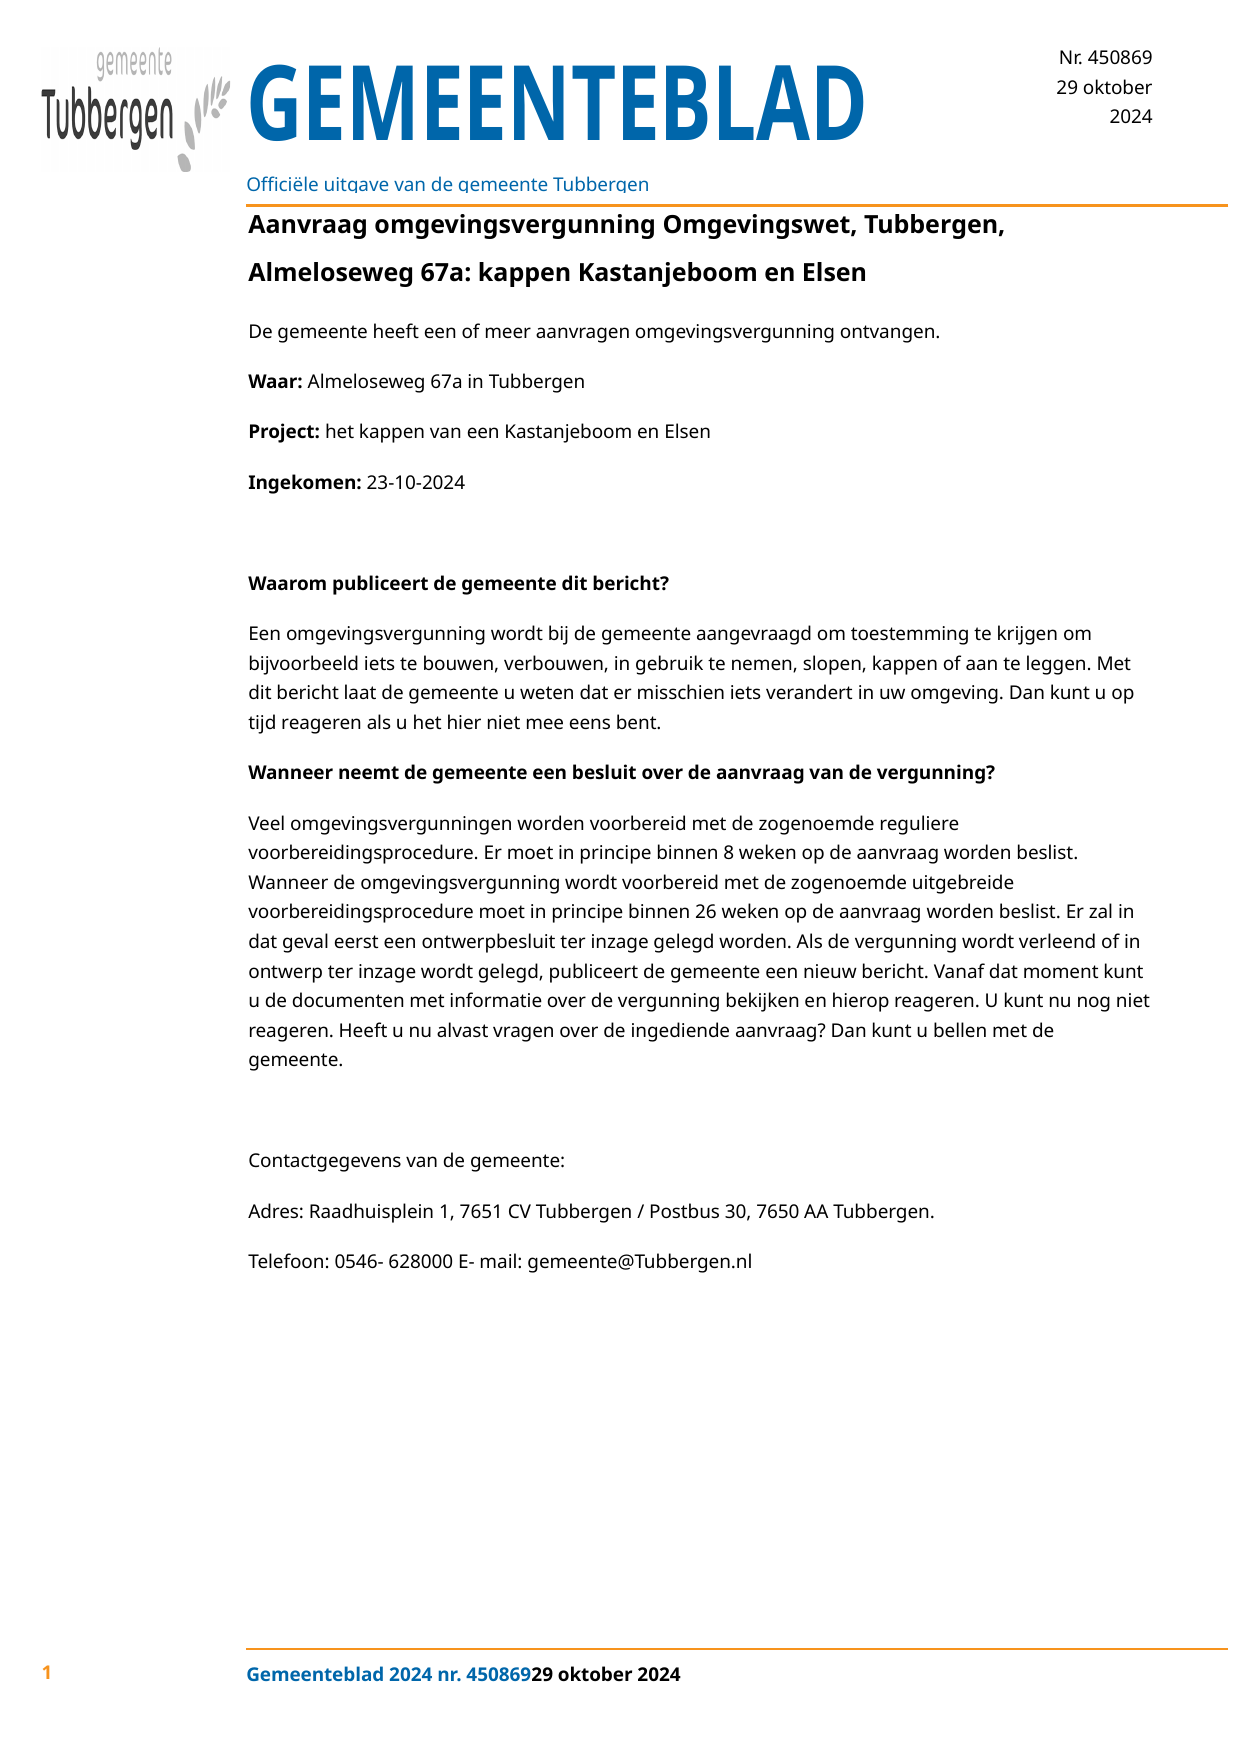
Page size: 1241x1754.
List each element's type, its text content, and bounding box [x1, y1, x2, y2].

text De gemeente heeft een of meer aanvragen omgevingsvergunning ontvangen. [248, 318, 1152, 344]
text Veel omgevingsvergunningen worden voorbereid met de zogenoemde reguliere voorbereidingsprocedure. Er moet in principe binnen 8 weken op de aanvraag worden beslist. Wanneer de omgevingsvergunning wordt voorbereid met de zogenoemde uitgebreide voorbereidingsprocedure moet in principe binnen 26 weken op de aanvraag worden beslist. Er zal in dat geval eerst een ontwerpbesluit ter inzage gelegd worden. Als de vergunning wordt verleend of in ontwerp ter inzage wordt gelegd, publiceert de gemeente een nieuw bericht. Vanaf dat moment kunt u de documenten met informatie over de vergunning bekijken en hierop reageren. U kunt nu nog niet reageren. Heeft u nu alvast vragen over de ingediende aanvraag? Dan kunt u bellen met de gemeente. [248, 810, 1152, 1072]
text Ingekomen: 23-10-2024 [248, 469, 1152, 495]
text Waarom publiceert de gemeente dit bericht? [248, 570, 1152, 596]
text Contactgegevens van de gemeente: [248, 1147, 1152, 1173]
picture [41, 47, 231, 172]
text Adres: Raadhuisplein 1, 7651 CV Tubbergen / Postbus 30, 7650 AA Tubbergen. [248, 1198, 1152, 1224]
text Project: het kappen van een Kastanjeboom en Elsen [248, 419, 1152, 444]
text Telefoon: 0546- 628000 E- mail: gemeente@Tubbergen.nl [248, 1248, 1152, 1274]
text Aanvraag omgevingsvergunning Omgevingswet, Tubbergen, Almeloseweg 67a: kappen Kastanjeboom en Elsen [248, 207, 1152, 288]
text Waar: Almeloseweg 67a in Tubbergen [248, 368, 1152, 394]
text Wanneer neemt de gemeente een besluit over de aanvraag van de vergunning? [248, 759, 1152, 785]
text Een omgevingsvergunning wordt bij de gemeente aangevraagd om toestemming te krijgen om bijvoorbeeld iets te bouwen, verbouwen, in gebruik te nemen, slopen, kappen of aan te leggen. Met dit bericht laat de gemeente u weten dat er misschien iets verandert in uw omgeving. Dan kunt u op tijd reageren als u het hier niet mee eens bent. [248, 620, 1152, 735]
